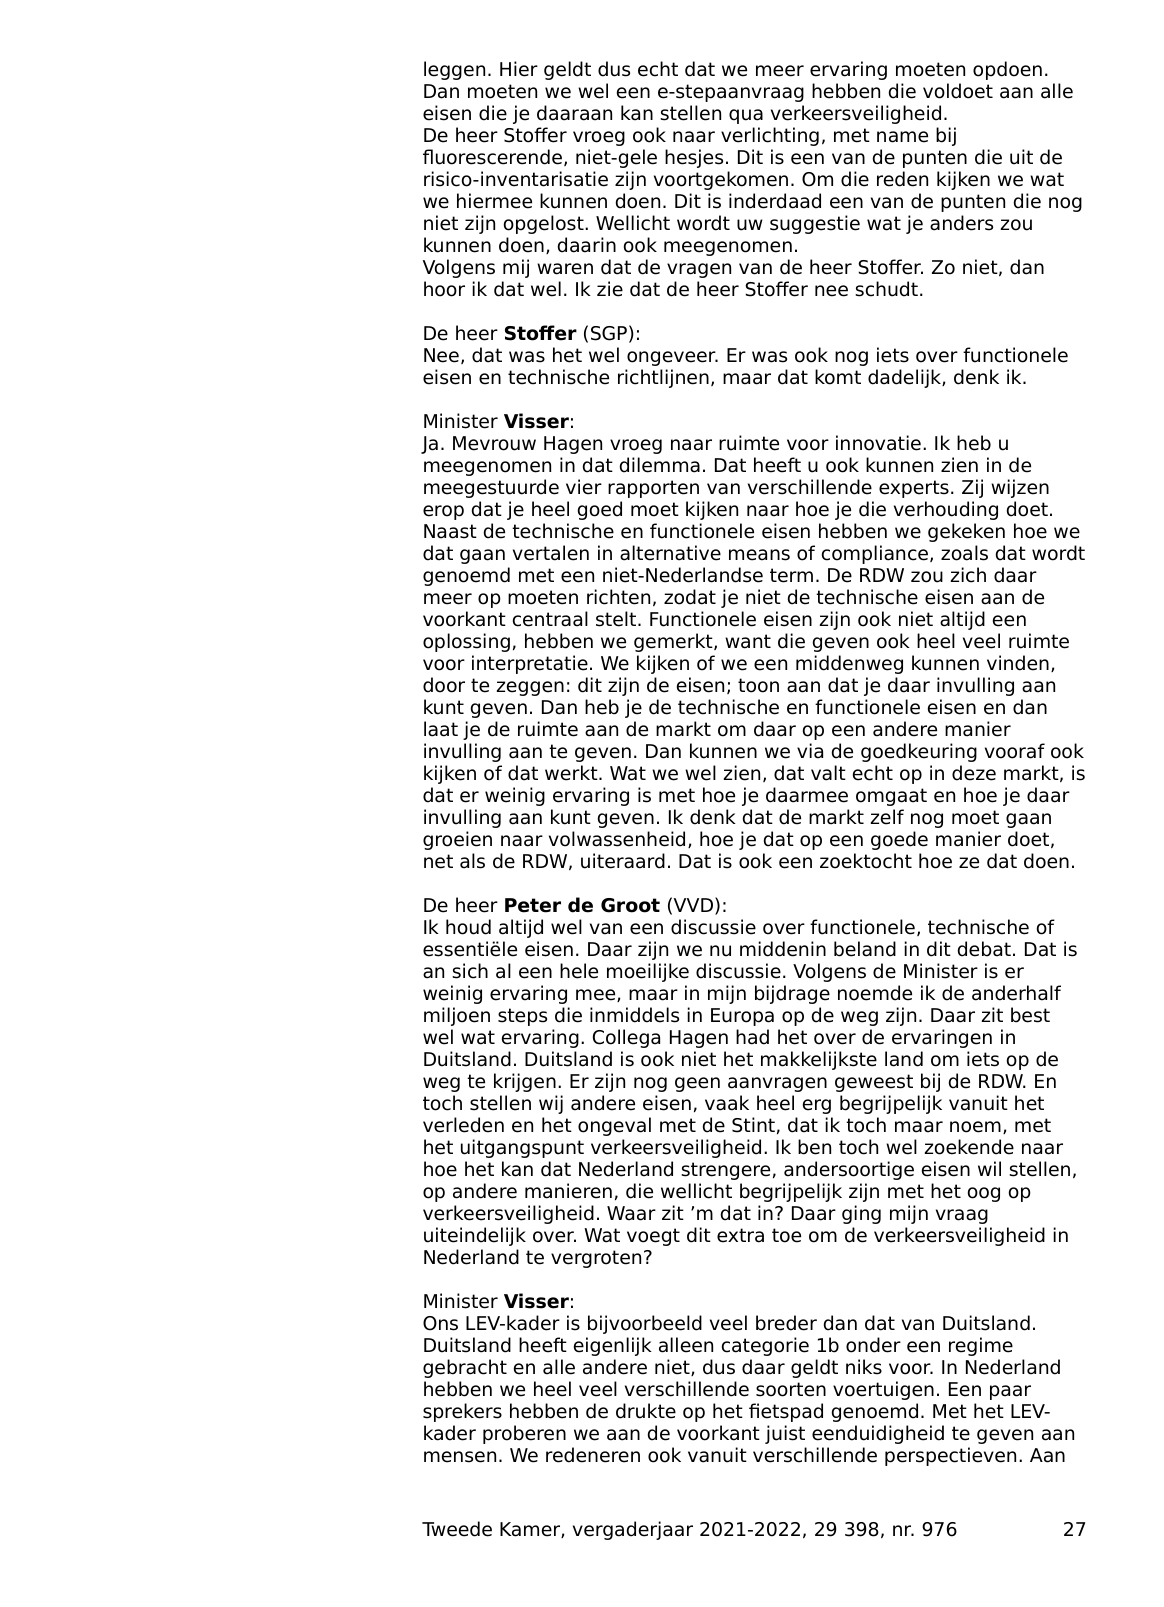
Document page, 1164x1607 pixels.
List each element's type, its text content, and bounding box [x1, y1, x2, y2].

text De heer Peter de Groot (VVD): [422, 895, 1087, 917]
text De heer Stoffer (SGP): [422, 323, 1087, 345]
text Ons LEV-kader is bijvoorbeeld veel breder dan dat van Duitsland. Duitsland heeft eigenlijk alleen categorie 1b onder een regime gebracht en alle andere niet, dus daar geldt niks voor. In Nederland hebben we heel veel verschillende soorten voertuigen. Een paar sprekers hebben de drukte op het fietspad genoemd. Met het LEV-kader proberen we aan de voorkant juist eenduidigheid te geven aan mensen. We redeneren ook vanuit verschillende perspectieven. Aan [422, 1313, 1087, 1467]
text De heer Stoffer vroeg ook naar verlichting, met name bij fluorescerende, niet-gele hesjes. Dit is een van de punten die uit de risico-inventarisatie zijn voortgekomen. Om die reden kijken we wat we hiermee kunnen doen. Dit is inderdaad een van de punten die nog niet zijn opgelost. Wellicht wordt uw suggestie wat je anders zou kunnen doen, daarin ook meegenomen. [422, 125, 1087, 257]
text Ik houd altijd wel van een discussie over functionele, technische of essentiële eisen. Daar zijn we nu middenin beland in dit debat. Dat is an sich al een hele moeilijke discussie. Volgens de Minister is er weinig ervaring mee, maar in mijn bijdrage noemde ik de anderhalf miljoen steps die inmiddels in Europa op de weg zijn. Daar zit best wel wat ervaring. Collega Hagen had het over de ervaringen in Duitsland. Duitsland is ook niet het makkelijkste land om iets op de weg te krijgen. Er zijn nog geen aanvragen geweest bij de RDW. En toch stellen wij andere eisen, vaak heel erg begrijpelijk vanuit het verleden en het ongeval met de Stint, dat ik toch maar noem, met het uitgangspunt verkeersveiligheid. Ik ben toch wel zoekende naar hoe het kan dat Nederland strengere, andersoortige eisen wil stellen, op andere manieren, die wellicht begrijpelijk zijn met het oog op verkeersveiligheid. Waar zit ’m dat in? Daar ging mijn vraag uiteindelijk over. Wat voegt dit extra toe om de verkeersveiligheid in Nederland te vergroten? [422, 917, 1087, 1268]
text Nee, dat was het wel ongeveer. Er was ook nog iets over functionele eisen en technische richtlijnen, maar dat komt dadelijk, denk ik. [422, 345, 1087, 389]
text Ja. Mevrouw Hagen vroeg naar ruimte voor innovatie. Ik heb u meegenomen in dat dilemma. Dat heeft u ook kunnen zien in de meegestuurde vier rapporten van verschillende experts. Zij wijzen erop dat je heel goed moet kijken naar hoe je die verhouding doet. Naast de technische en functionele eisen hebben we gekeken hoe we dat gaan vertalen in alternative means of compliance, zoals dat wordt genoemd met een niet-Nederlandse term. De RDW zou zich daar meer op moeten richten, zodat je niet de technische eisen aan de voorkant centraal stelt. Functionele eisen zijn ook niet altijd een oplossing, hebben we gemerkt, want die geven ook heel veel ruimte voor interpretatie. We kijken of we een middenweg kunnen vinden, door te zeggen: dit zijn de eisen; toon aan dat je daar invulling aan kunt geven. Dan heb je de technische en functionele eisen en dan laat je de ruimte aan de markt om daar op een andere manier invulling aan te geven. Dan kunnen we via de goedkeuring vooraf ook kijken of dat werkt. Wat we wel zien, dat valt echt op in deze markt, is dat er weinig ervaring is met hoe je daarmee omgaat en hoe je daar invulling aan kunt geven. Ik denk dat de markt zelf nog moet gaan groeien naar volwassenheid, hoe je dat op een goede manier doet, net als de RDW, uiteraard. Dat is ook een zoektocht hoe ze dat doen. [422, 433, 1087, 873]
text Volgens mij waren dat de vragen van de heer Stoffer. Zo niet, dan hoor ik dat wel. Ik zie dat de heer Stoffer nee schudt. [422, 257, 1087, 301]
text Minister Visser: [422, 1291, 1087, 1313]
text leggen. Hier geldt dus echt dat we meer ervaring moeten opdoen. Dan moeten we wel een e-stepaanvraag hebben die voldoet aan alle eisen die je daaraan kan stellen qua verkeersveiligheid. [422, 59, 1087, 125]
text Minister Visser: [422, 411, 1087, 433]
